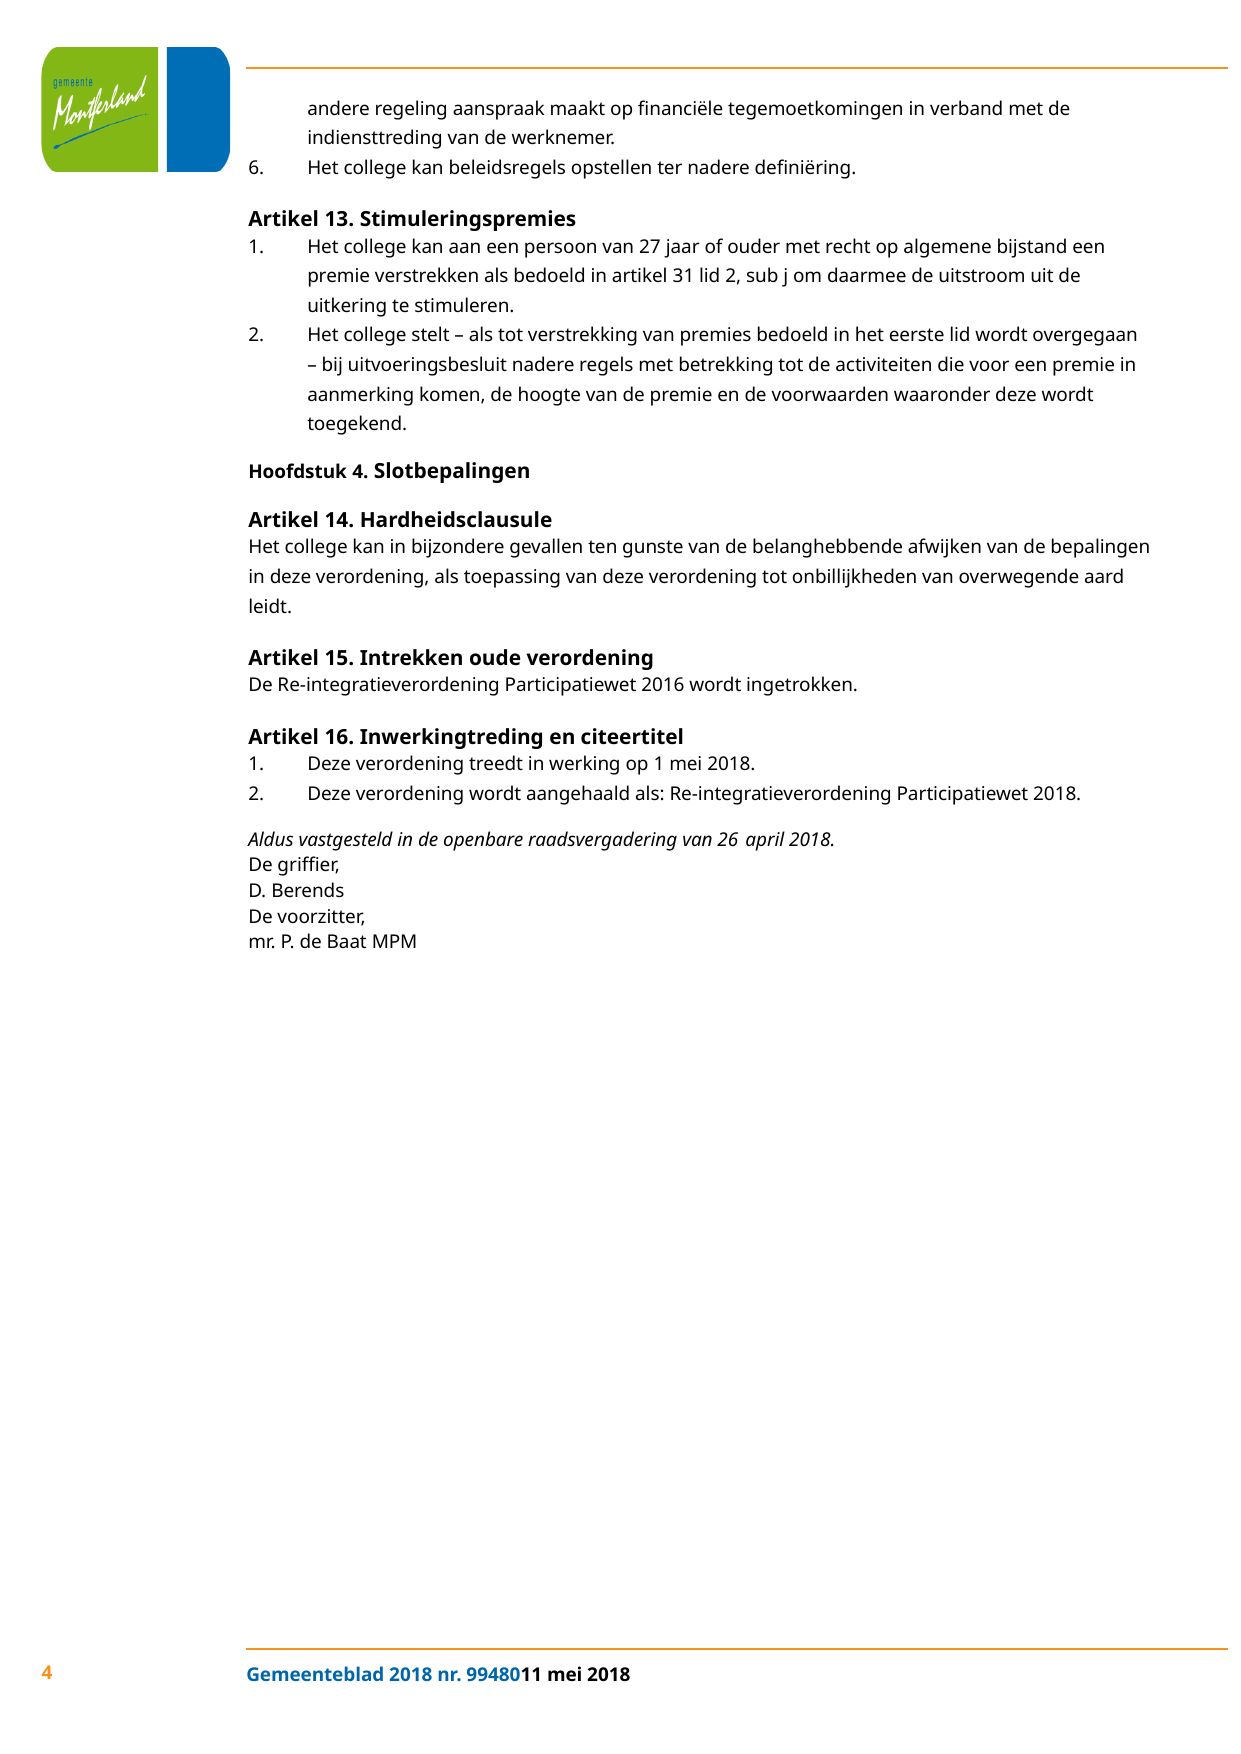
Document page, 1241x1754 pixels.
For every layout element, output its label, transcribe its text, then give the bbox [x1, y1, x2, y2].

list Deze verordening wordt aangehaald als: Re-integratieverordening Participatiewet 2018. [248, 780, 1152, 806]
list Het college stelt – als tot verstrekking van premies bedoeld in het eerste lid wordt overgegaan – bij uitvoeringsbesluit nadere regels met betrekking tot de activiteiten die voor een premie in aanmerking komen, de hoogte van de premie en de voorwaarden waaronder deze wordt toegekend. [248, 322, 1152, 436]
text De Re-integratieverordening Participatiewet 2016 wordt ingetrokken. [248, 672, 1152, 697]
list Deze verordening treedt in werking op 1 mei 2018. [248, 751, 1152, 776]
text Artikel 16. Inwerkingtreding en citeertitel [248, 722, 1152, 751]
text mr. P. de Baat MPM [248, 929, 1152, 954]
text Het college kan in bijzondere gevallen ten gunste van de belanghebbende afwijken van de bepalingen in deze verordening, als toepassing van deze verordening tot onbillijkheden van overwegende aard leidt. [248, 534, 1152, 618]
list andere regeling aanspraak maakt op financiële tegemoetkomingen in verband met de indiensttreding van de werknemer. [248, 95, 1152, 150]
text Hoofdstuk 4. Slotbepalingen [248, 456, 1152, 484]
text Aldus vastgesteld in de openbare raadsvergadering van 26 april 2018. [248, 826, 1152, 851]
list Het college kan beleidsregels opstellen ter nadere definiëring. [248, 154, 1152, 180]
text Artikel 13. Stimuleringspremies [248, 204, 1152, 233]
text Artikel 15. Intrekken oude verordening [248, 643, 1152, 672]
picture [41, 47, 231, 172]
text De griffier, [248, 851, 1152, 877]
text De voorzitter, [248, 903, 1152, 929]
text D. Berends [248, 877, 1152, 903]
list Het college kan aan een persoon van 27 jaar of ouder met recht op algemene bijstand een premie verstrekken als bedoeld in artikel 31 lid 2, sub j om daarmee de uitstroom uit de uitkering te stimuleren. [248, 233, 1152, 318]
text Artikel 14. Hardheidsclausule [248, 505, 1152, 534]
